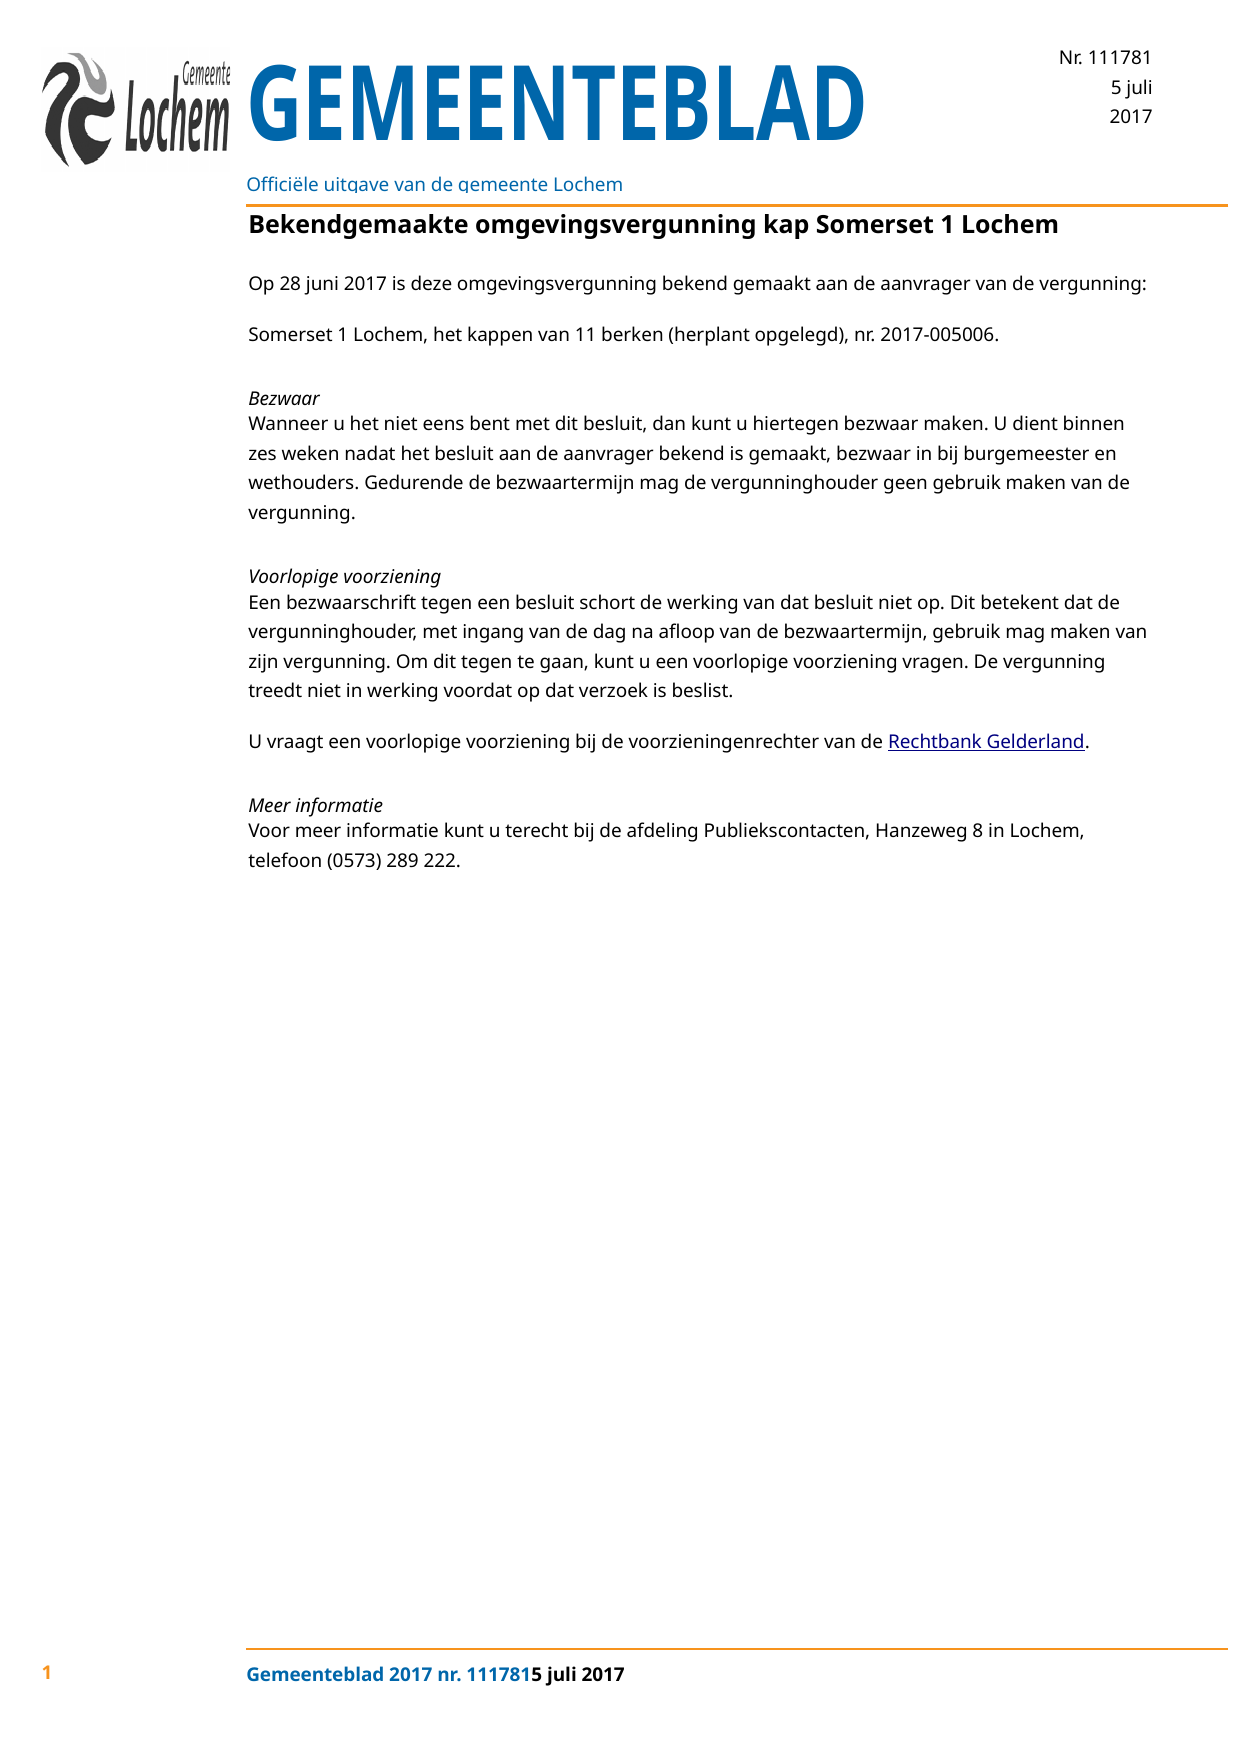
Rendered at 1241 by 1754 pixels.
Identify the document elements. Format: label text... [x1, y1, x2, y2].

text Somerset 1 Lochem, het kappen van 11 berken (herplant opgelegd), nr. 2017-005006. [248, 321, 1152, 346]
text Een bezwaarschrift tegen een besluit schort de werking van dat besluit niet op. Dit betekent dat de vergunninghouder, met ingang van de dag na afloop van de bezwaartermijn, gebruik mag maken van zijn vergunning. Om dit tegen te gaan, kunt u een voorlopige voorziening vragen. De vergunning treedt niet in werking voordat op dat verzoek is beslist. [248, 589, 1152, 703]
text Voor meer informatie kunt u terecht bij de afdeling Publiekscontacten, Hanzeweg 8 in Lochem, telefoon (0573) 289 222. [248, 818, 1152, 873]
text Bezwaar [248, 385, 1152, 410]
picture [41, 47, 231, 172]
text Op 28 juni 2017 is deze omgevingsvergunning bekend gemaakt aan de aanvrager van de vergunning: [248, 270, 1152, 296]
text Voorlopige voorziening [248, 563, 1152, 589]
text U vraagt een voorlopige voorziening bij de voorzieningenrechter van de Rechtbank Gelderland. [248, 728, 1152, 754]
text Meer informatie [248, 792, 1152, 818]
text Bekendgemaakte omgevingsvergunning kap Somerset 1 Lochem [248, 207, 1152, 241]
text Wanneer u het niet eens bent met dit besluit, dan kunt u hiertegen bezwaar maken. U dient binnen zes weken nadat het besluit aan de aanvrager bekend is gemaakt, bezwaar in bij burgemeester en wethouders. Gedurende de bezwaartermijn mag de vergunninghouder geen gebruik maken van de vergunning. [248, 410, 1152, 525]
